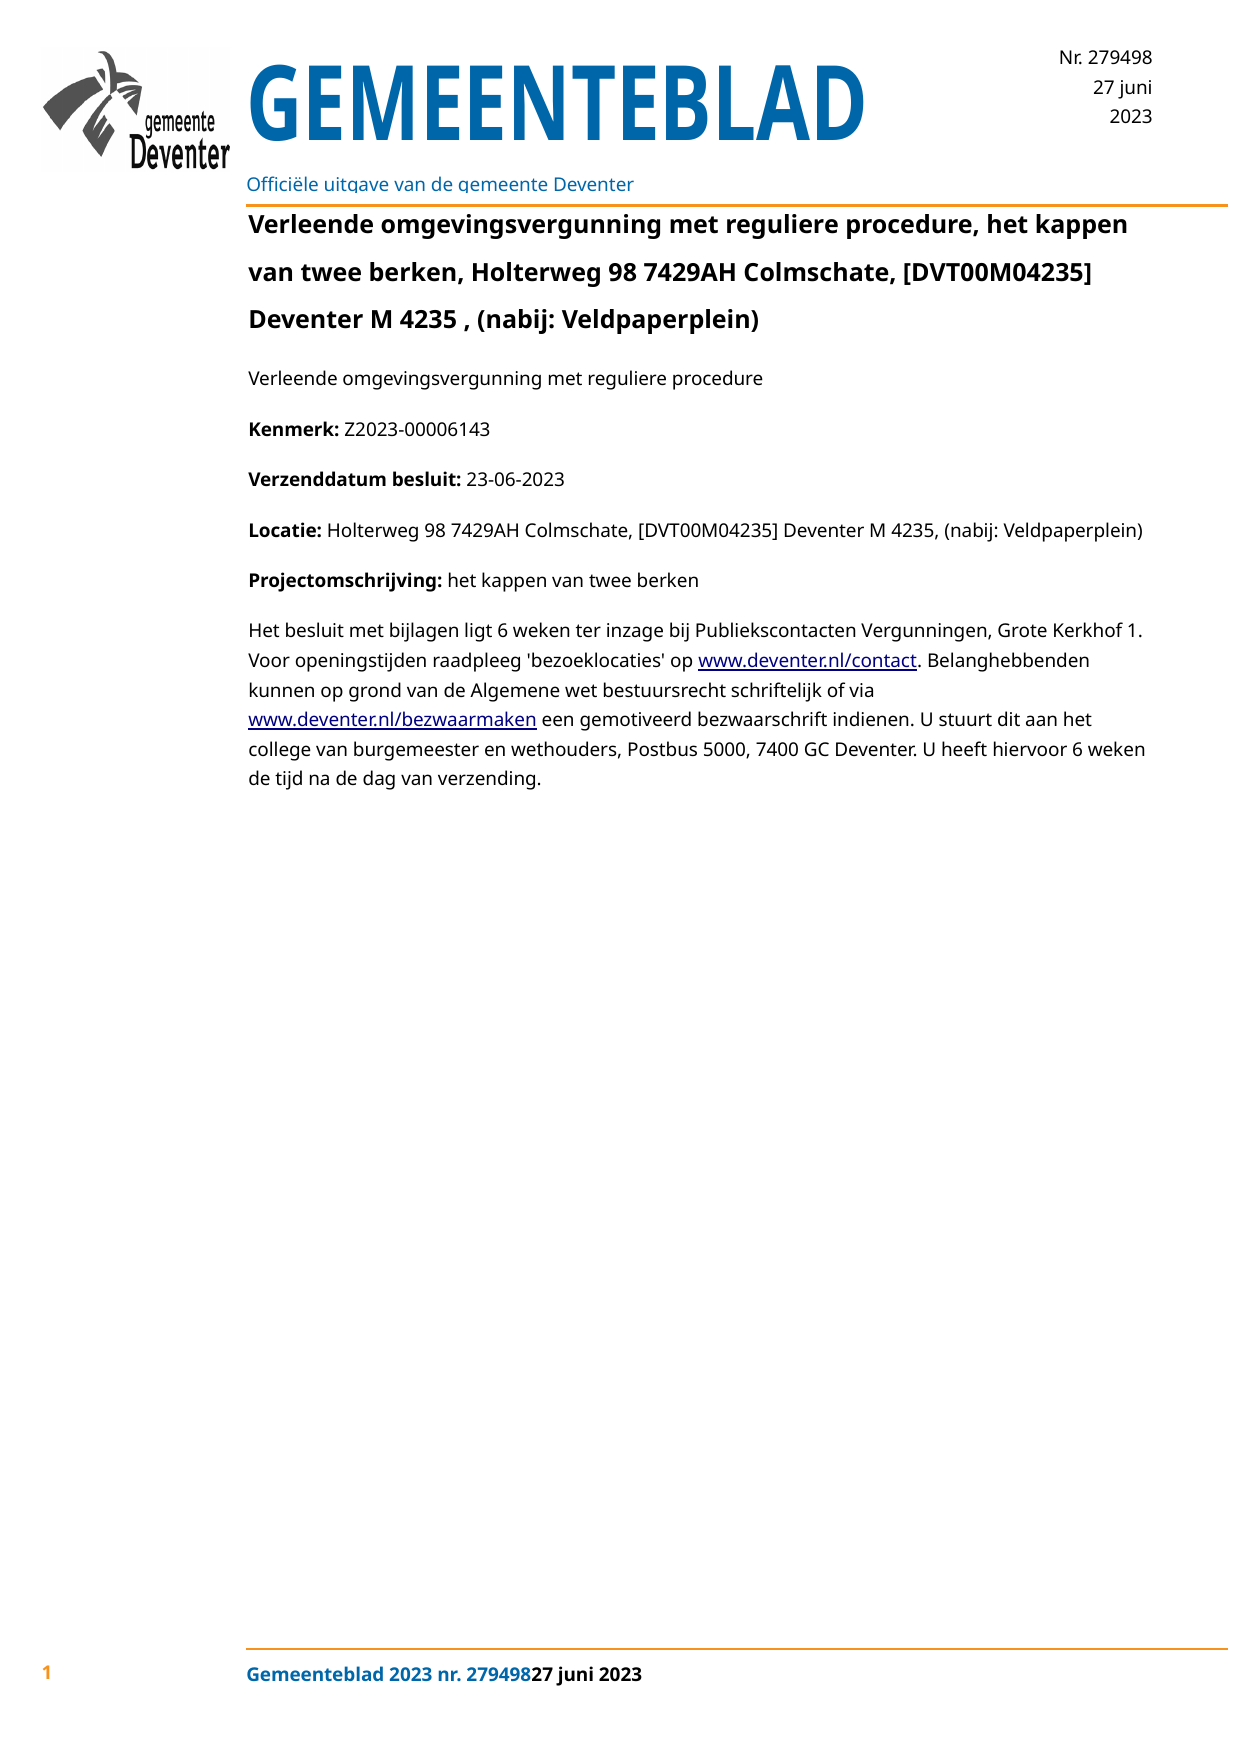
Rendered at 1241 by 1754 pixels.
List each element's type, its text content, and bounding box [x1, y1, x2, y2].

text Kenmerk: Z2023-00006143 [248, 416, 1152, 442]
picture [41, 47, 231, 172]
text Verleende omgevingsvergunning met reguliere procedure, het kappen van twee berken, Holterweg 98 7429AH Colmschate, [DVT00M04235] Deventer M 4235 , (nabij: Veldpaperplein) [248, 207, 1152, 336]
text Verleende omgevingsvergunning met reguliere procedure [248, 366, 1152, 391]
text Verzenddatum besluit: 23-06-2023 [248, 466, 1152, 492]
text Het besluit met bijlagen ligt 6 weken ter inzage bij Publiekscontacten Vergunningen, Grote Kerkhof 1. Voor openingstijden raadpleeg 'bezoeklocaties' op www.deventer.nl/contact. Belanghebbenden kunnen op grond van de Algemene wet bestuursrecht schriftelijk of via www.deventer.nl/bezwaarmaken een gemotiveerd bezwaarschrift indienen. U stuurt dit aan het college van burgemeester en wethouders, Postbus 5000, 7400 GC Deventer. U heeft hiervoor 6 weken de tijd na de dag van verzending. [248, 618, 1152, 791]
text Locatie: Holterweg 98 7429AH Colmschate, [DVT00M04235] Deventer M 4235, (nabij: Veldpaperplein) [248, 517, 1152, 542]
text Projectomschrijving: het kappen van twee berken [248, 567, 1152, 593]
